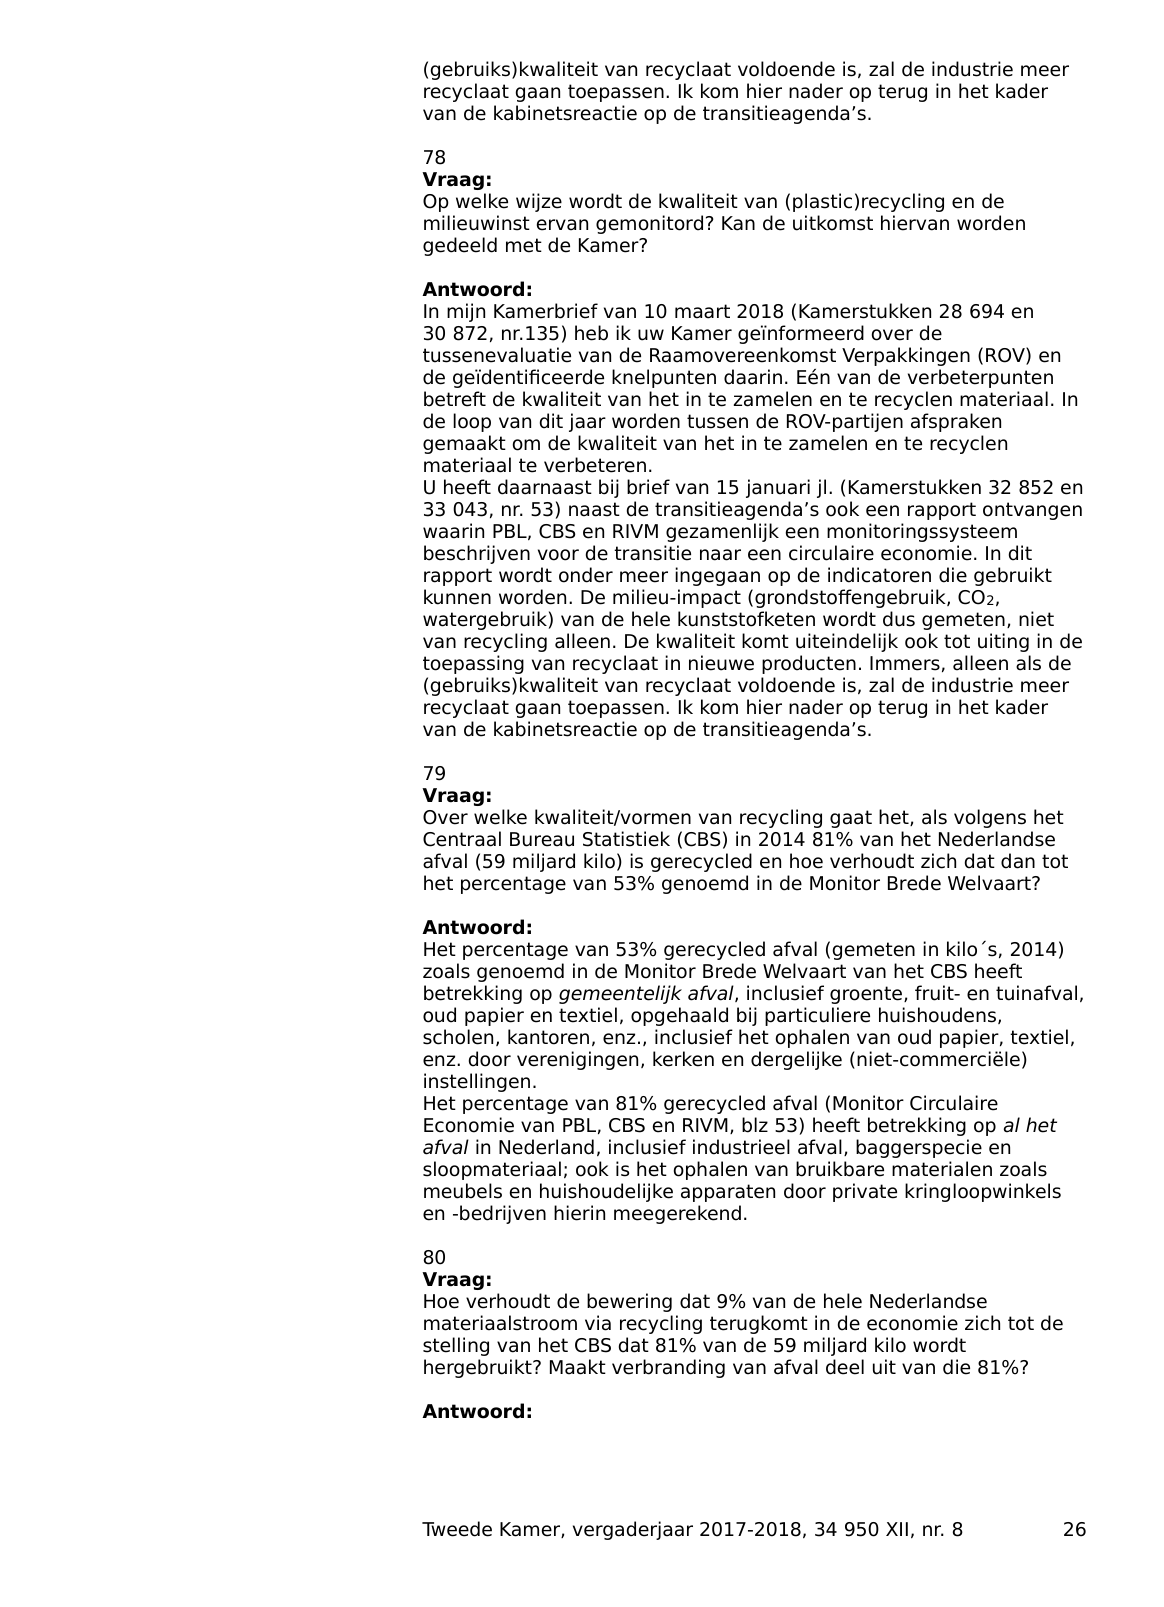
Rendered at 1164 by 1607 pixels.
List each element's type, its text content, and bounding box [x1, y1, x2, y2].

text 79 [422, 763, 1087, 785]
text Antwoord: [422, 279, 1087, 301]
text Vraag: [422, 1269, 1087, 1291]
text 78 [422, 147, 1087, 169]
text Hoe verhoudt de bewering dat 9% van de hele Nederlandse materiaalstroom via recycling terugkomt in de economie zich tot de stelling van het CBS dat 81% van de 59 miljard kilo wordt hergebruikt? Maakt verbranding van afval deel uit van die 81%? [422, 1291, 1087, 1379]
text (gebruiks)kwaliteit van recyclaat voldoende is, zal de industrie meer recyclaat gaan toepassen. Ik kom hier nader op terug in het kader van de kabinetsreactie op de transitieagenda’s. [422, 59, 1087, 125]
text U heeft daarnaast bij brief van 15 januari jl. (Kamerstukken 32 852 en 33 043, nr. 53) naast de transitieagenda’s ook een rapport ontvangen waarin PBL, CBS en RIVM gezamenlijk een monitoringssysteem beschrijven voor de transitie naar een circulaire economie. In dit rapport wordt onder meer ingegaan op de indicatoren die gebruikt kunnen worden. De milieu-impact (grondstoffengebruik, CO2, watergebruik) van de hele kunststofketen wordt dus gemeten, niet van recycling alleen. De kwaliteit komt uiteindelijk ook tot uiting in de toepassing van recyclaat in nieuwe producten. Immers, alleen als de (gebruiks)kwaliteit van recyclaat voldoende is, zal de industrie meer recyclaat gaan toepassen. Ik kom hier nader op terug in het kader van de kabinetsreactie op de transitieagenda’s. [422, 477, 1087, 741]
text Vraag: [422, 785, 1087, 807]
text Antwoord: [422, 1401, 1087, 1423]
text 80 [422, 1247, 1087, 1269]
text Vraag: [422, 169, 1087, 191]
text In mijn Kamerbrief van 10 maart 2018 (Kamerstukken 28 694 en 30 872, nr.135) heb ik uw Kamer geïnformeerd over de tussenevaluatie van de Raamovereenkomst Verpakkingen (ROV) en de geïdentificeerde knelpunten daarin. Eén van de verbeterpunten betreft de kwaliteit van het in te zamelen en te recyclen materiaal. In de loop van dit jaar worden tussen de ROV-partijen afspraken gemaakt om de kwaliteit van het in te zamelen en te recyclen materiaal te verbeteren. [422, 301, 1087, 477]
text Over welke kwaliteit/vormen van recycling gaat het, als volgens het Centraal Bureau Statistiek (CBS) in 2014 81% van het Nederlandse afval (59 miljard kilo) is gerecycled en hoe verhoudt zich dat dan tot het percentage van 53% genoemd in de Monitor Brede Welvaart? [422, 807, 1087, 895]
text Het percentage van 53% gerecycled afval (gemeten in kilo´s, 2014) zoals genoemd in de Monitor Brede Welvaart van het CBS heeft betrekking op gemeentelijk afval, inclusief groente, fruit- en tuinafval, oud papier en textiel, opgehaald bij particuliere huishoudens, scholen, kantoren, enz., inclusief het ophalen van oud papier, textiel, enz. door verenigingen, kerken en dergelijke (niet-commerciële) instellingen. [422, 939, 1087, 1093]
text Op welke wijze wordt de kwaliteit van (plastic)recycling en de milieuwinst ervan gemonitord? Kan de uitkomst hiervan worden gedeeld met de Kamer? [422, 191, 1087, 257]
text Antwoord: [422, 917, 1087, 939]
text Het percentage van 81% gerecycled afval (Monitor Circulaire Economie van PBL, CBS en RIVM, blz 53) heeft betrekking op al het afval in Nederland, inclusief industrieel afval, baggerspecie en sloopmateriaal; ook is het ophalen van bruikbare materialen zoals meubels en huishoudelijke apparaten door private kringloopwinkels en -bedrijven hierin meegerekend. [422, 1093, 1087, 1225]
